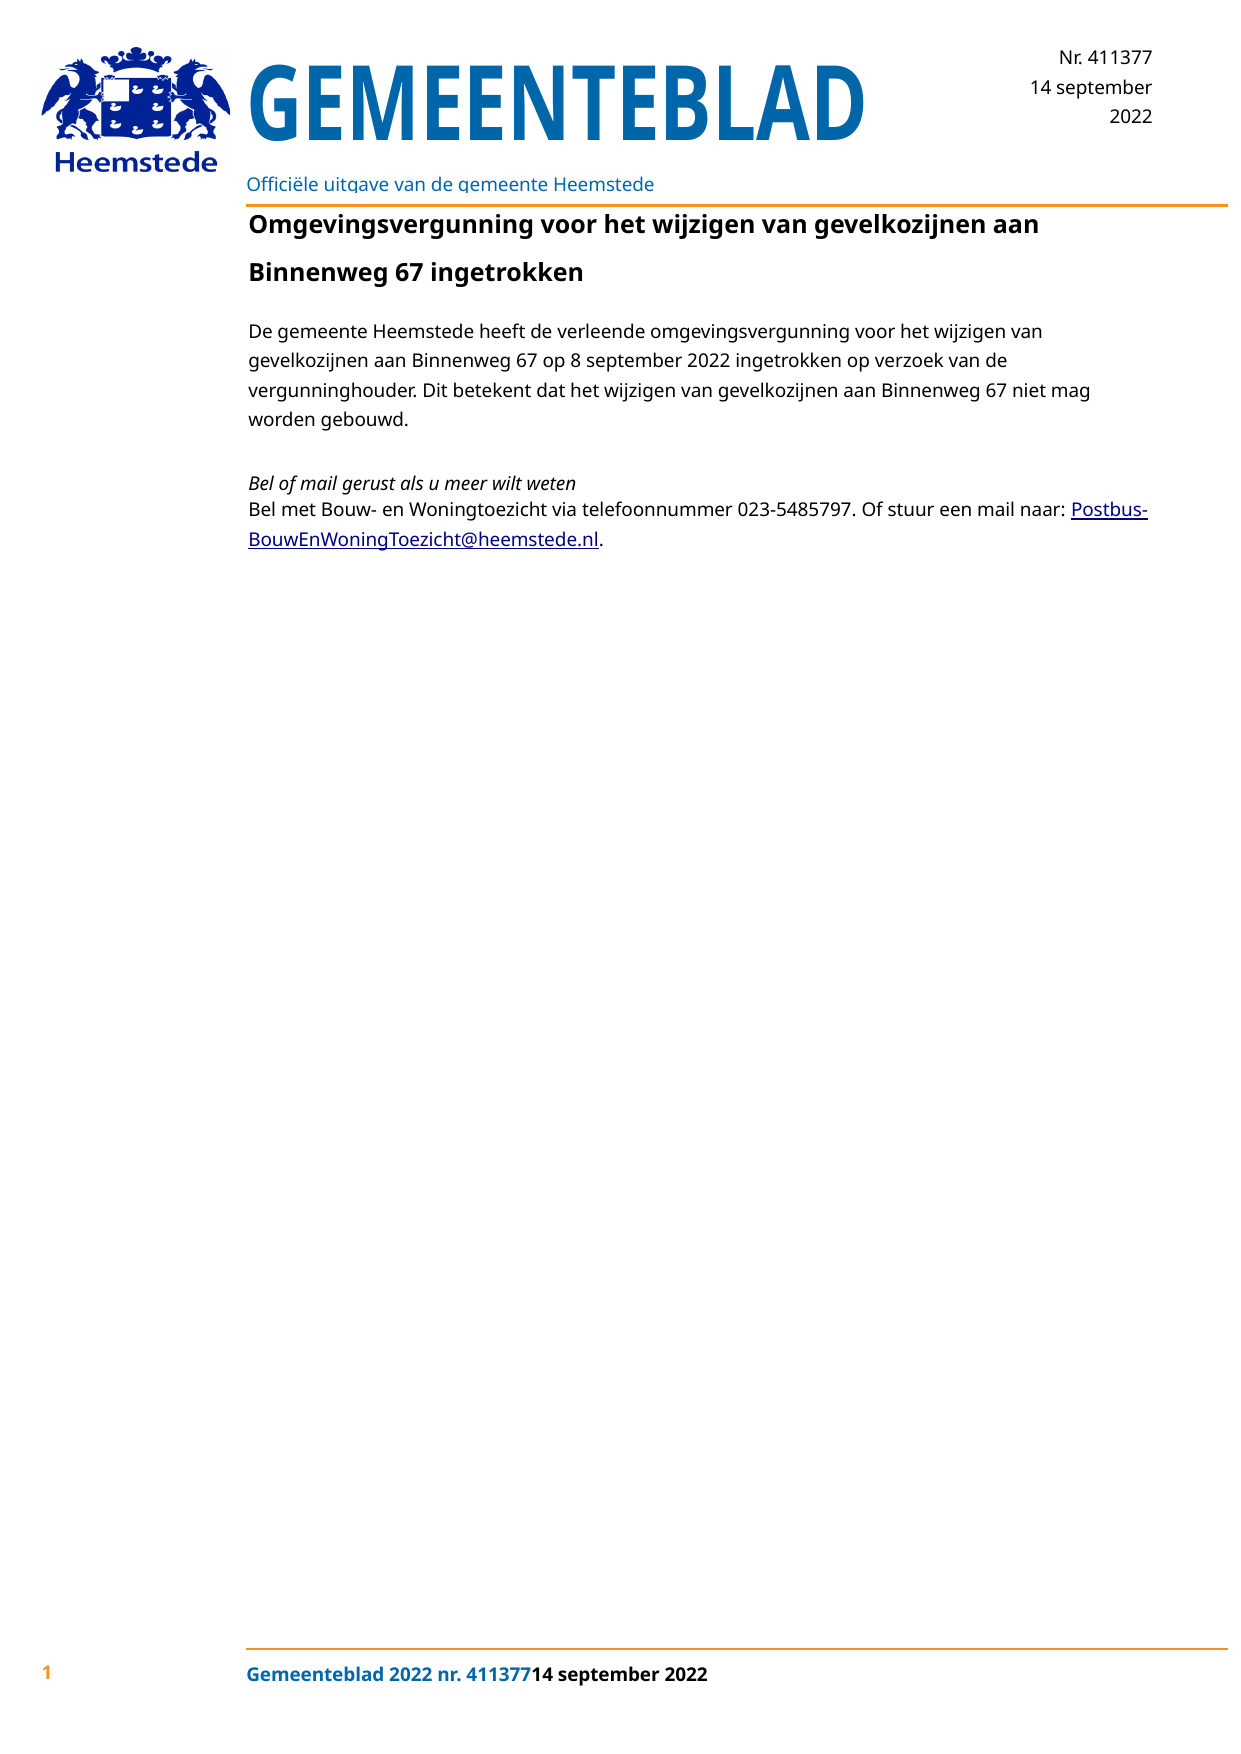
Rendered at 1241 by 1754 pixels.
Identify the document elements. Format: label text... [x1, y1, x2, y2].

text Bel met Bouw- en Woningtoezicht via telefoonnummer 023-5485797. Of stuur een mail naar: Postbus-BouwEnWoningToezicht@heemstede.nl. [248, 496, 1152, 552]
text Omgevingsvergunning voor het wijzigen van gevelkozijnen aan Binnenweg 67 ingetrokken [248, 207, 1152, 288]
text Bel of mail gerust als u meer wilt weten [248, 471, 1152, 496]
text De gemeente Heemstede heeft de verleende omgevingsvergunning voor het wijzigen van gevelkozijnen aan Binnenweg 67 op 8 september 2022 ingetrokken op verzoek van de vergunninghouder. Dit betekent dat het wijzigen van gevelkozijnen aan Binnenweg 67 niet mag worden gebouwd. [248, 318, 1152, 432]
picture [41, 47, 231, 172]
